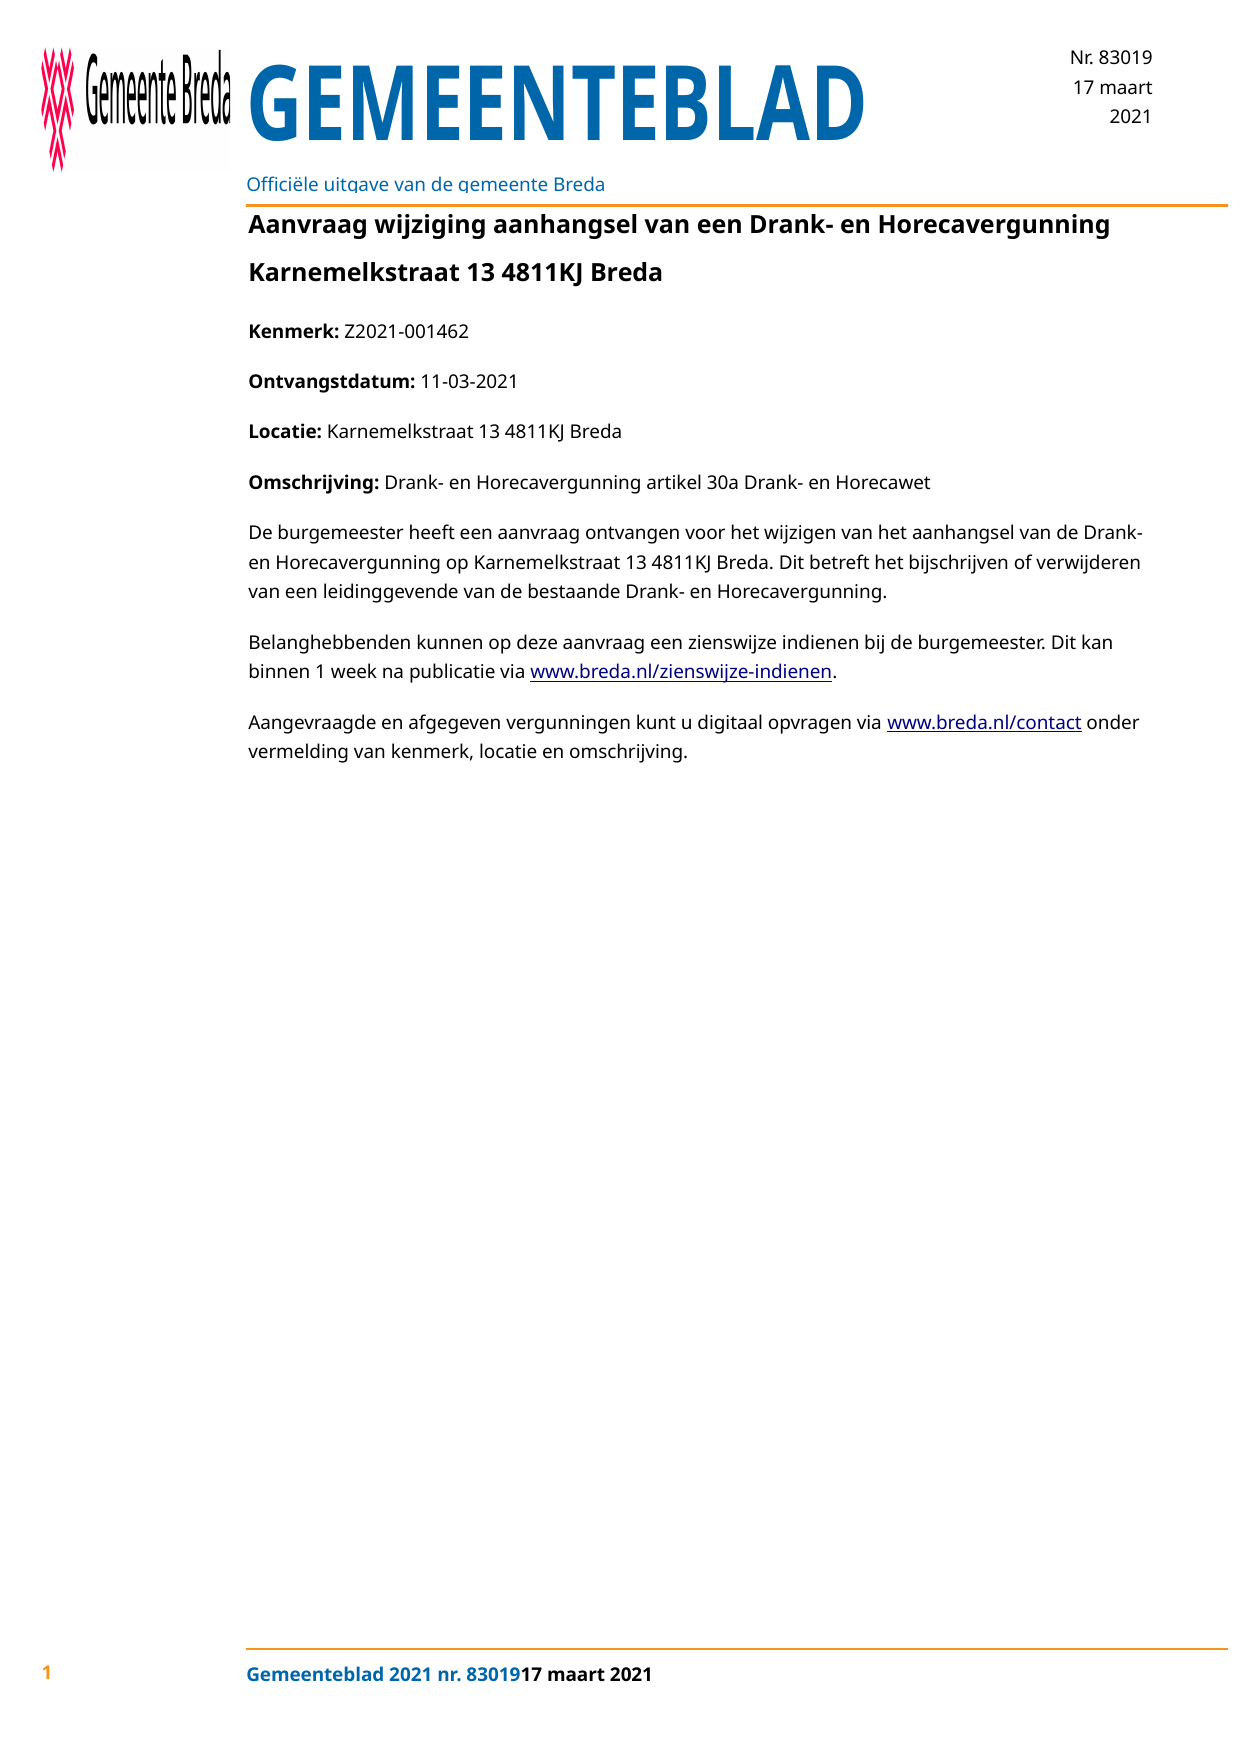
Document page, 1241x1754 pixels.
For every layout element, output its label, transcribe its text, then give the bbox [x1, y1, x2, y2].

text Omschrijving: Drank- en Horecavergunning artikel 30a Drank- en Horecawet [248, 469, 1152, 495]
text Aanvraag wijziging aanhangsel van een Drank- en Horecavergunning Karnemelkstraat 13 4811KJ Breda [248, 207, 1152, 288]
text De burgemeester heeft een aanvraag ontvangen voor het wijzigen van het aanhangsel van de Drank- en Horecavergunning op Karnemelkstraat 13 4811KJ Breda. Dit betreft het bijschrijven of verwijderen van een leidinggevende van de bestaande Drank- en Horecavergunning. [248, 519, 1152, 604]
text Ontvangstdatum: 11-03-2021 [248, 368, 1152, 394]
picture [41, 47, 231, 172]
text Kenmerk: Z2021-001462 [248, 318, 1152, 344]
text Belanghebbenden kunnen op deze aanvraag een zienswijze indienen bij de burgemeester. Dit kan binnen 1 week na publicatie via www.breda.nl/zienswijze-indienen. [248, 629, 1152, 684]
text Locatie: Karnemelkstraat 13 4811KJ Breda [248, 419, 1152, 444]
text Aangevraagde en afgegeven vergunningen kunt u digitaal opvragen via www.breda.nl/contact onder vermelding van kenmerk, locatie en omschrijving. [248, 709, 1152, 764]
